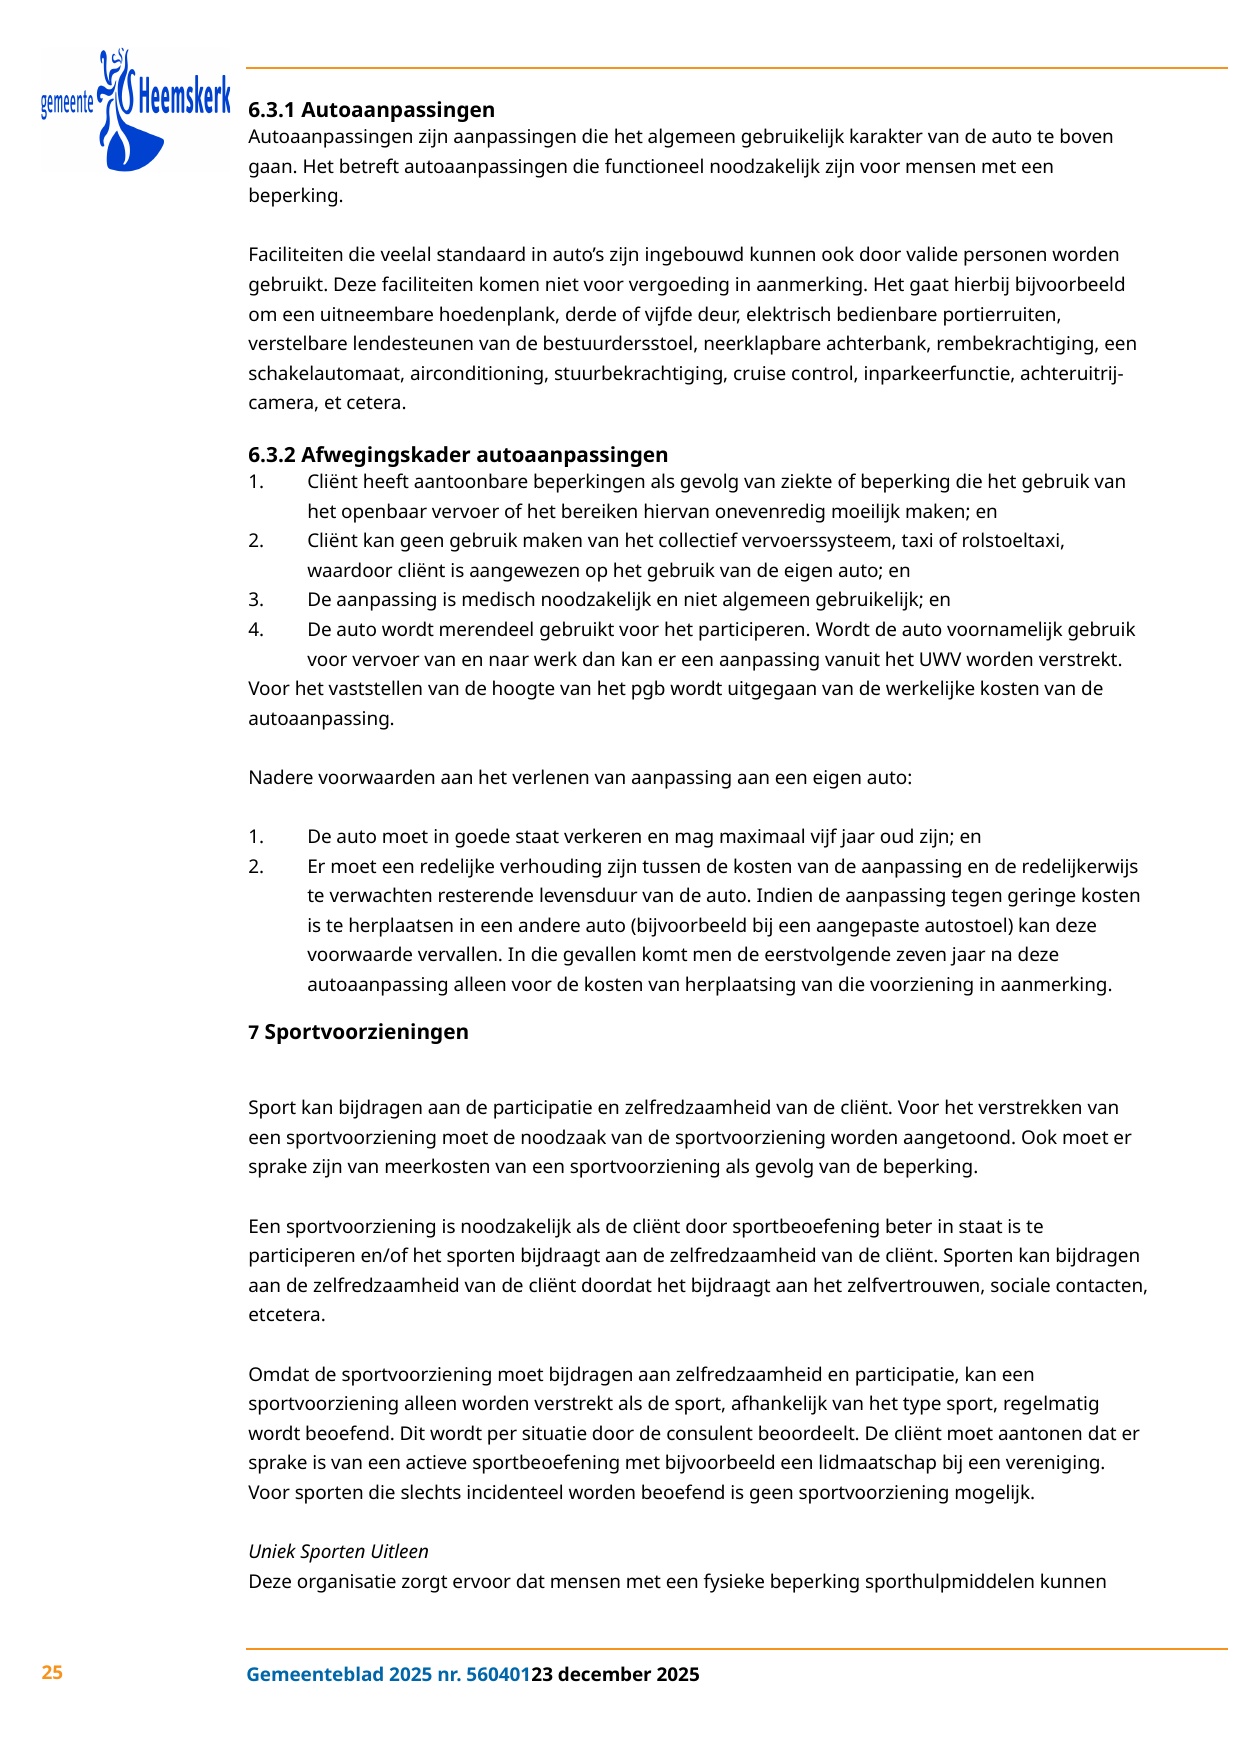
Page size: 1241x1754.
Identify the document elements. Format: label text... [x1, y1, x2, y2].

text Autoaanpassingen zijn aanpassingen die het algemeen gebruikelijk karakter van de auto te boven gaan. Het betreft autoaanpassingen die functioneel noodzakelijk zijn voor mensen met een beperking. [248, 123, 1152, 208]
text Voor het vaststellen van de hoogte van het pgb wordt uitgegaan van de werkelijke kosten van de autoaanpassing. [248, 675, 1152, 731]
text Nadere voorwaarden aan het verlenen van aanpassing aan een eigen auto: [248, 764, 1152, 790]
text 7 Sportvoorzieningen [248, 1017, 1152, 1045]
list De auto moet in goede staat verkeren en mag maximaal vijf jaar oud zijn; en [248, 823, 1152, 849]
list De auto wordt merendeel gebruikt voor het participeren. Wordt de auto voornamelijk gebruik voor vervoer van en naar werk dan kan er een aanpassing vanuit het UWV worden verstrekt. [248, 616, 1152, 672]
list Cliënt heeft aantoonbare beperkingen als gevolg van ziekte of beperking die het gebruik van het openbaar vervoer of het bereiken hiervan onevenredig moeilijk maken; en [248, 468, 1152, 524]
list De aanpassing is medisch noodzakelijk en niet algemeen gebruikelijk; en [248, 587, 1152, 612]
text Faciliteiten die veelal standaard in auto’s zijn ingebouwd kunnen ook door valide personen worden gebruikt. Deze faciliteiten komen niet voor vergoeding in aanmerking. Het gaat hierbij bijvoorbeeld om een uitneembare hoedenplank, derde of vijfde deur, elektrisch bedienbare portierruiten, verstelbare lendesteunen van de bestuurdersstoel, neerklapbare achterbank, rembekrachtiging, een schakelautomaat, airconditioning, stuurbekrachtiging, cruise control, inparkeerfunctie, achteruitrij-camera, et cetera. [248, 242, 1152, 415]
text Sport kan bijdragen aan de participatie en zelfredzaamheid van de cliënt. Voor het verstrekken van een sportvoorziening moet de noodzaak van de sportvoorziening worden aangetoond. Ook moet er sprake zijn van meerkosten van een sportvoorziening als gevolg van de beperking. [248, 1094, 1152, 1179]
text 6.3.1 Autoaanpassingen [248, 95, 1152, 123]
text Deze organisatie zorgt ervoor dat mensen met een fysieke beperking sporthulpmiddelen kunnen [248, 1568, 1152, 1594]
list Cliënt kan geen gebruik maken van het collectief vervoerssysteem, taxi of rolstoeltaxi, waardoor cliënt is aangewezen op het gebruik van de eigen auto; en [248, 527, 1152, 583]
picture [41, 47, 231, 172]
text Uniek Sporten Uitleen [248, 1538, 1152, 1564]
list Er moet een redelijke verhouding zijn tussen de kosten van de aanpassing en de redelijkerwijs te verwachten resterende levensduur van de auto. Indien de aanpassing tegen geringe kosten is te herplaatsen in een andere auto (bijvoorbeeld bij een aangepaste autostoel) kan deze voorwaarde vervallen. In die gevallen komt men de eerstvolgende zeven jaar na deze autoaanpassing alleen voor de kosten van herplaatsing van die voorziening in aanmerking. [248, 853, 1152, 997]
text 6.3.2 Afwegingskader autoaanpassingen [248, 440, 1152, 468]
text Omdat de sportvoorziening moet bijdragen aan zelfredzaamheid en participatie, kan een sportvoorziening alleen worden verstrekt als de sport, afhankelijk van het type sport, regelmatig wordt beoefend. Dit wordt per situatie door de consulent beoordeelt. De cliënt moet aantonen dat er sprake is van een actieve sportbeoefening met bijvoorbeeld een lidmaatschap bij een vereniging. Voor sporten die slechts incidenteel worden beoefend is geen sportvoorziening mogelijk. [248, 1361, 1152, 1505]
text Een sportvoorziening is noodzakelijk als de cliënt door sportbeoefening beter in staat is te participeren en/of het sporten bijdraagt aan de zelfredzaamheid van de cliënt. Sporten kan bijdragen aan de zelfredzaamheid van de cliënt doordat het bijdraagt aan het zelfvertrouwen, sociale contacten, etcetera. [248, 1213, 1152, 1327]
